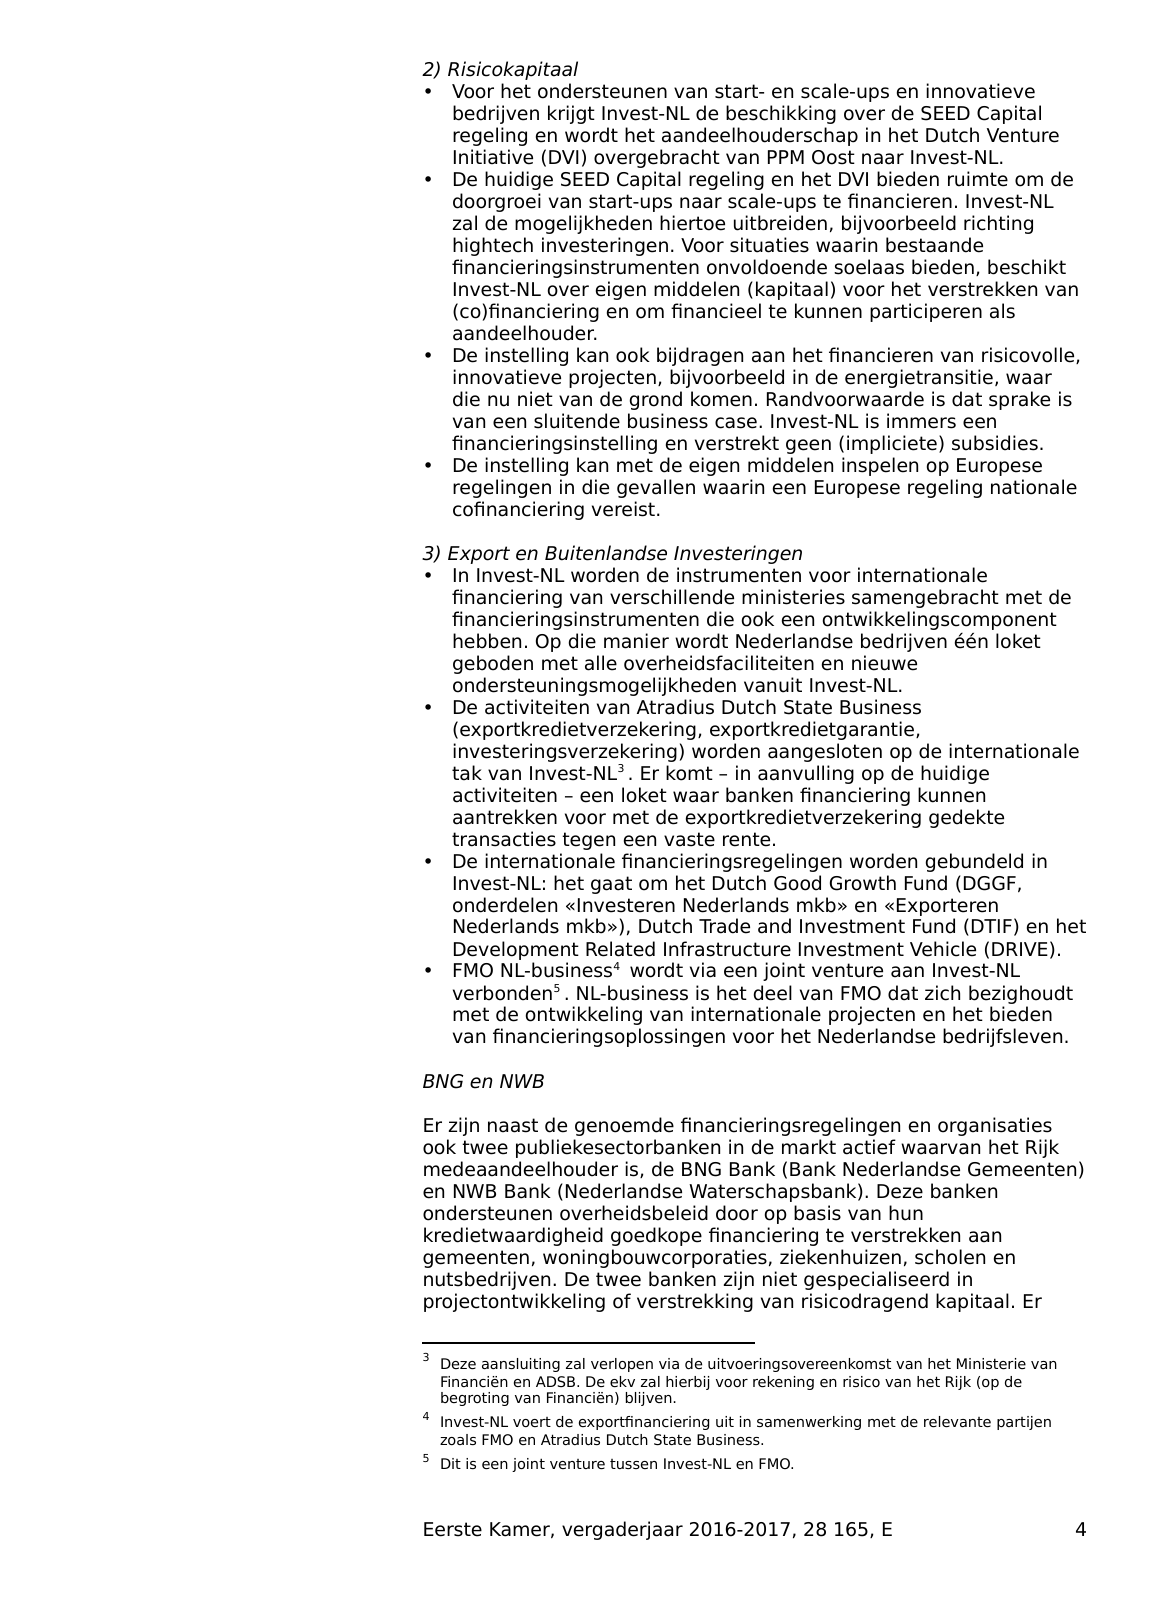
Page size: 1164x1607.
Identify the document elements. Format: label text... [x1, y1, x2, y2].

text • De huidige SEED Capital regeling en het DVI bieden ruimte om de doorgroei van start-ups naar scale-ups te financieren. Invest-NL zal de mogelijkheden hiertoe uitbreiden, bijvoorbeeld richting hightech investeringen. Voor situaties waarin bestaande financieringsinstrumenten onvoldoende soelaas bieden, beschikt Invest-NL over eigen middelen (kapitaal) voor het verstrekken van (co)financiering en om financieel te kunnen participeren als aandeelhouder. [422, 169, 1087, 345]
text • FMO NL-business wordt via een joint venture aan Invest-NL verbonden. NL-business is het deel van FMO dat zich bezighoudt met de ontwikkeling van internationale projecten en het bieden van financieringsoplossingen voor het Nederlandse bedrijfsleven. [422, 960, 1087, 1048]
text • De activiteiten van Atradius Dutch State Business (exportkredietverzekering, exportkredietgarantie, investeringsverzekering) worden aangesloten op de internationale tak van Invest-NL. Er komt – in aanvulling op de huidige activiteiten – een loket waar banken financiering kunnen aantrekken voor met de exportkredietverzekering gedekte transacties tegen een vaste rente. [422, 697, 1087, 851]
subtitle 3) Export en Buitenlandse Investeringen [422, 543, 1087, 565]
text Deze aansluiting zal verlopen via de uitvoeringsovereenkomst van het Ministerie van Financiën en ADSB. De ekv zal hierbij voor rekening en risico van het Rijk (op de begroting van Financiën) blijven. [422, 1352, 1087, 1407]
text Er zijn naast de genoemde financieringsregelingen en organisaties ook twee publiekesectorbanken in de markt actief waarvan het Rijk medeaandeelhouder is, de BNG Bank (Bank Nederlandse Gemeenten) en NWB Bank (Nederlandse Waterschapsbank). Deze banken ondersteunen overheidsbeleid door op basis van hun kredietwaardigheid goedkope financiering te verstrekken aan gemeenten, woningbouwcorporaties, ziekenhuizen, scholen en nutsbedrijven. De twee banken zijn niet gespecialiseerd in projectontwikkeling of verstrekking van risicodragend kapitaal. Er [422, 1115, 1087, 1312]
subtitle 2) Risicokapitaal [422, 59, 1087, 81]
text • De instelling kan met de eigen middelen inspelen op Europese regelingen in die gevallen waarin een Europese regeling nationale cofinanciering vereist. [422, 455, 1087, 521]
text Dit is een joint venture tussen Invest-NL en FMO. [422, 1452, 1087, 1474]
text • In Invest-NL worden de instrumenten voor internationale financiering van verschillende ministeries samengebracht met de financieringsinstrumenten die ook een ontwikkelingscomponent hebben. Op die manier wordt Nederlandse bedrijven één loket geboden met alle overheidsfaciliteiten en nieuwe ondersteuningsmogelijkheden vanuit Invest-NL. [422, 565, 1087, 697]
text Invest-NL voert de exportfinanciering uit in samenwerking met de relevante partijen zoals FMO en Atradius Dutch State Business. [422, 1410, 1087, 1449]
text • De internationale financieringsregelingen worden gebundeld in Invest-NL: het gaat om het Dutch Good Growth Fund (DGGF, onderdelen «Investeren Nederlands mkb» en «Exporteren Nederlands mkb»), Dutch Trade and Investment Fund (DTIF) en het Development Related Infrastructure Investment Vehicle (DRIVE). [422, 851, 1087, 960]
subtitle BNG en NWB [422, 1071, 1087, 1092]
text • Voor het ondersteunen van start- en scale-ups en innovatieve bedrijven krijgt Invest-NL de beschikking over de SEED Capital regeling en wordt het aandeelhouderschap in het Dutch Venture Initiative (DVI) overgebracht van PPM Oost naar Invest-NL. [422, 81, 1087, 169]
text • De instelling kan ook bijdragen aan het financieren van risicovolle, innovatieve projecten, bijvoorbeeld in de energietransitie, waar die nu niet van de grond komen. Randvoorwaarde is dat sprake is van een sluitende business case. Invest-NL is immers een financieringsinstelling en verstrekt geen (impliciete) subsidies. [422, 345, 1087, 455]
